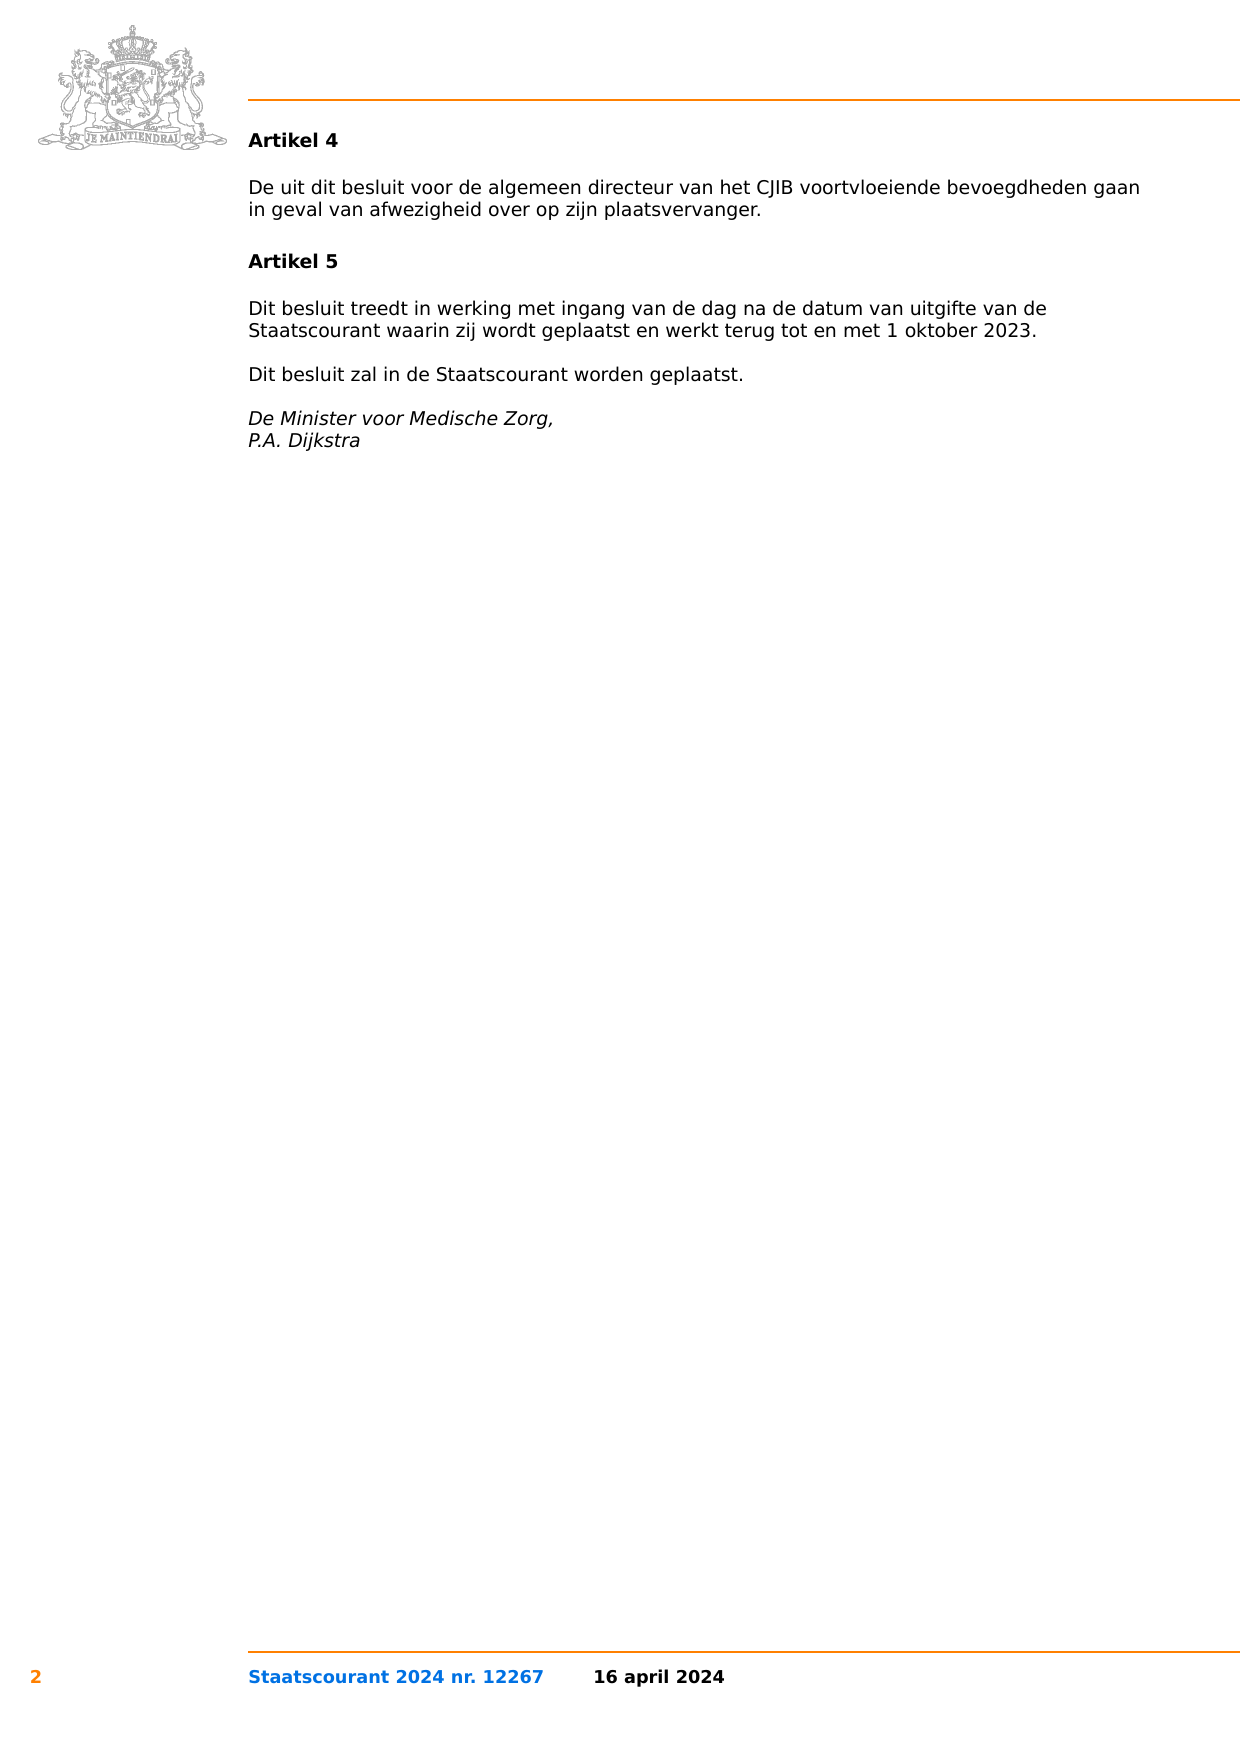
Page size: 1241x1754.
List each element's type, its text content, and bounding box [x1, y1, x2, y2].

text De uit dit besluit voor de algemeen directeur van het CJIB voortvloeiende bevoegdheden gaan in geval van afwezigheid over op zijn plaatsvervanger. [248, 177, 1163, 221]
subtitle Artikel 4 [248, 130, 1163, 152]
text Dit besluit zal in de Staatscourant worden geplaatst. [248, 364, 1163, 386]
text De Minister voor Medische Zorg, P.A. Dijkstra [248, 407, 1163, 451]
subtitle Artikel 5 [248, 251, 1163, 273]
text Dit besluit treedt in werking met ingang van de dag na de datum van uitgifte van de Staatscourant waarin zij wordt geplaatst en werkt terug tot en met 1 oktober 2023. [248, 298, 1163, 342]
picture [38, 25, 227, 150]
